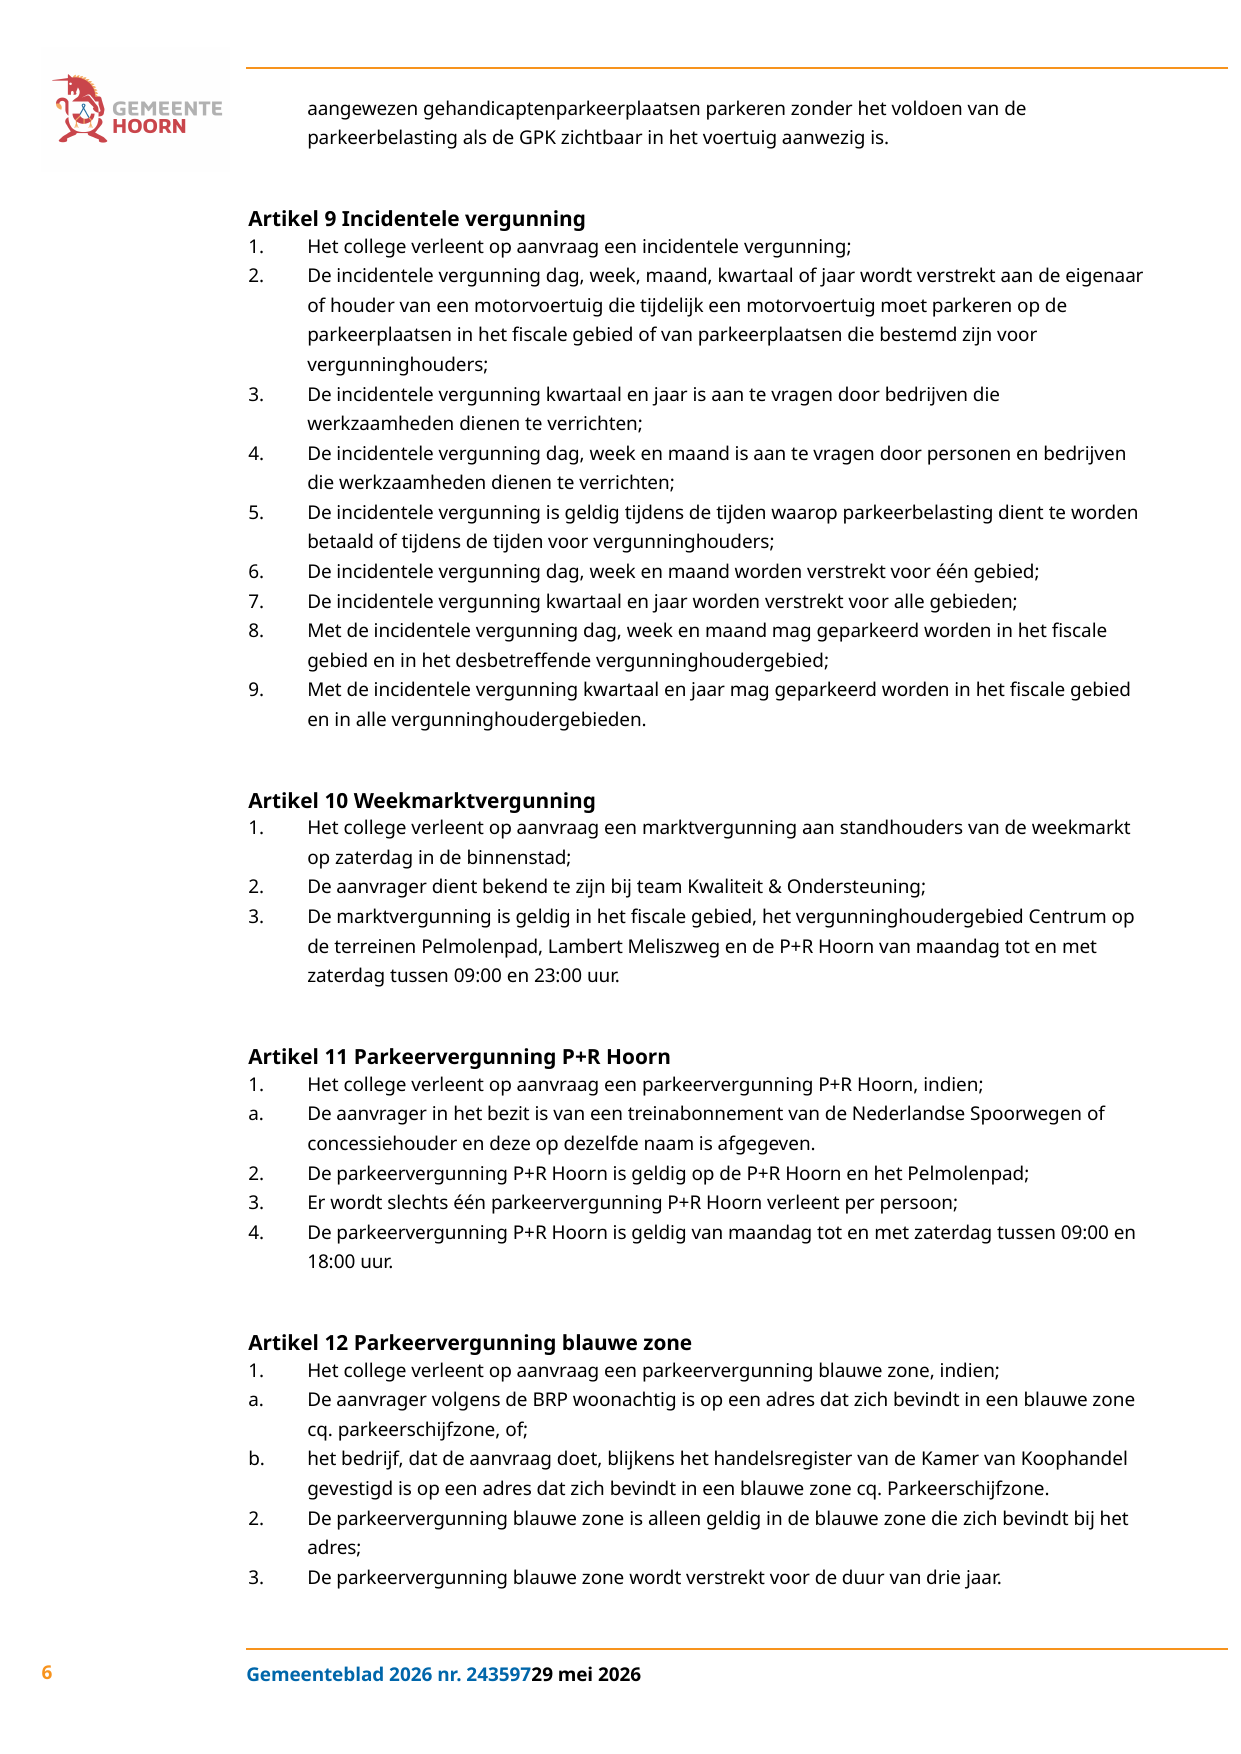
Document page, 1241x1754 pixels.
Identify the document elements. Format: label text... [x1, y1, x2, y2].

list De marktvergunning is geldig in het fiscale gebied, het vergunninghoudergebied Centrum op de terreinen Pelmolenpad, Lambert Meliszweg en de P+R Hoorn van maandag tot en met zaterdag tussen 09:00 en 23:00 uur. [248, 903, 1152, 988]
list Met de incidentele vergunning dag, week en maand mag geparkeerd worden in het fiscale gebied en in het desbetreffende vergunninghoudergebied; [248, 617, 1152, 673]
list De incidentele vergunning dag, week en maand worden verstrekt voor één gebied; [248, 558, 1152, 584]
list De parkeervergunning blauwe zone is alleen geldig in de blauwe zone die zich bevindt bij het adres; [248, 1505, 1152, 1560]
picture [41, 47, 231, 172]
list Met de incidentele vergunning kwartaal en jaar mag geparkeerd worden in het fiscale gebied en in alle vergunninghoudergebieden. [248, 677, 1152, 732]
text Artikel 9 Incidentele vergunning [248, 204, 1152, 233]
list Het college verleent op aanvraag een parkeervergunning P+R Hoorn, indien; [248, 1071, 1152, 1097]
list het bedrijf, dat de aanvraag doet, blijkens het handelsregister van de Kamer van Koophandel gevestigd is op een adres dat zich bevindt in een blauwe zone cq. Parkeerschijfzone. [248, 1446, 1152, 1501]
text Artikel 10 Weekmarktvergunning [248, 786, 1152, 814]
list Het college verleent op aanvraag een marktvergunning aan standhouders van de weekmarkt op zaterdag in de binnenstad; [248, 814, 1152, 870]
list De incidentele vergunning is geldig tijdens de tijden waarop parkeerbelasting dient te worden betaald of tijdens de tijden voor vergunninghouders; [248, 499, 1152, 554]
list De incidentele vergunning dag, week, maand, kwartaal of jaar wordt verstrekt aan de eigenaar of houder van een motorvoertuig die tijdelijk een motorvoertuig moet parkeren op de parkeerplaatsen in het fiscale gebied of van parkeerplaatsen die bestemd zijn voor vergunninghouders; [248, 262, 1152, 377]
list De parkeervergunning blauwe zone wordt verstrekt voor de duur van drie jaar. [248, 1564, 1152, 1590]
list De parkeervergunning P+R Hoorn is geldig op de P+R Hoorn en het Pelmolenpad; [248, 1160, 1152, 1185]
text Artikel 12 Parkeervergunning blauwe zone [248, 1328, 1152, 1357]
list Er wordt slechts één parkeervergunning P+R Hoorn verleent per persoon; [248, 1189, 1152, 1215]
list De aanvrager dient bekend te zijn bij team Kwaliteit & Ondersteuning; [248, 874, 1152, 899]
list De incidentele vergunning kwartaal en jaar worden verstrekt voor alle gebieden; [248, 588, 1152, 613]
list aangewezen gehandicaptenparkeerplaatsen parkeren zonder het voldoen van de parkeerbelasting als de GPK zichtbaar in het voertuig aanwezig is. [248, 95, 1152, 150]
list De parkeervergunning P+R Hoorn is geldig van maandag tot en met zaterdag tussen 09:00 en 18:00 uur. [248, 1219, 1152, 1274]
list De incidentele vergunning dag, week en maand is aan te vragen door personen en bedrijven die werkzaamheden dienen te verrichten; [248, 440, 1152, 495]
list De aanvrager volgens de BRP woonachtig is op een adres dat zich bevindt in een blauwe zone cq. parkeerschijfzone, of; [248, 1386, 1152, 1442]
list De aanvrager in het bezit is van een treinabonnement van de Nederlandse Spoorwegen of concessiehouder en deze op dezelfde naam is afgegeven. [248, 1101, 1152, 1156]
list Het college verleent op aanvraag een incidentele vergunning; [248, 233, 1152, 258]
list De incidentele vergunning kwartaal en jaar is aan te vragen door bedrijven die werkzaamheden dienen te verrichten; [248, 381, 1152, 436]
list Het college verleent op aanvraag een parkeervergunning blauwe zone, indien; [248, 1357, 1152, 1383]
text Artikel 11 Parkeervergunning P+R Hoorn [248, 1042, 1152, 1071]
